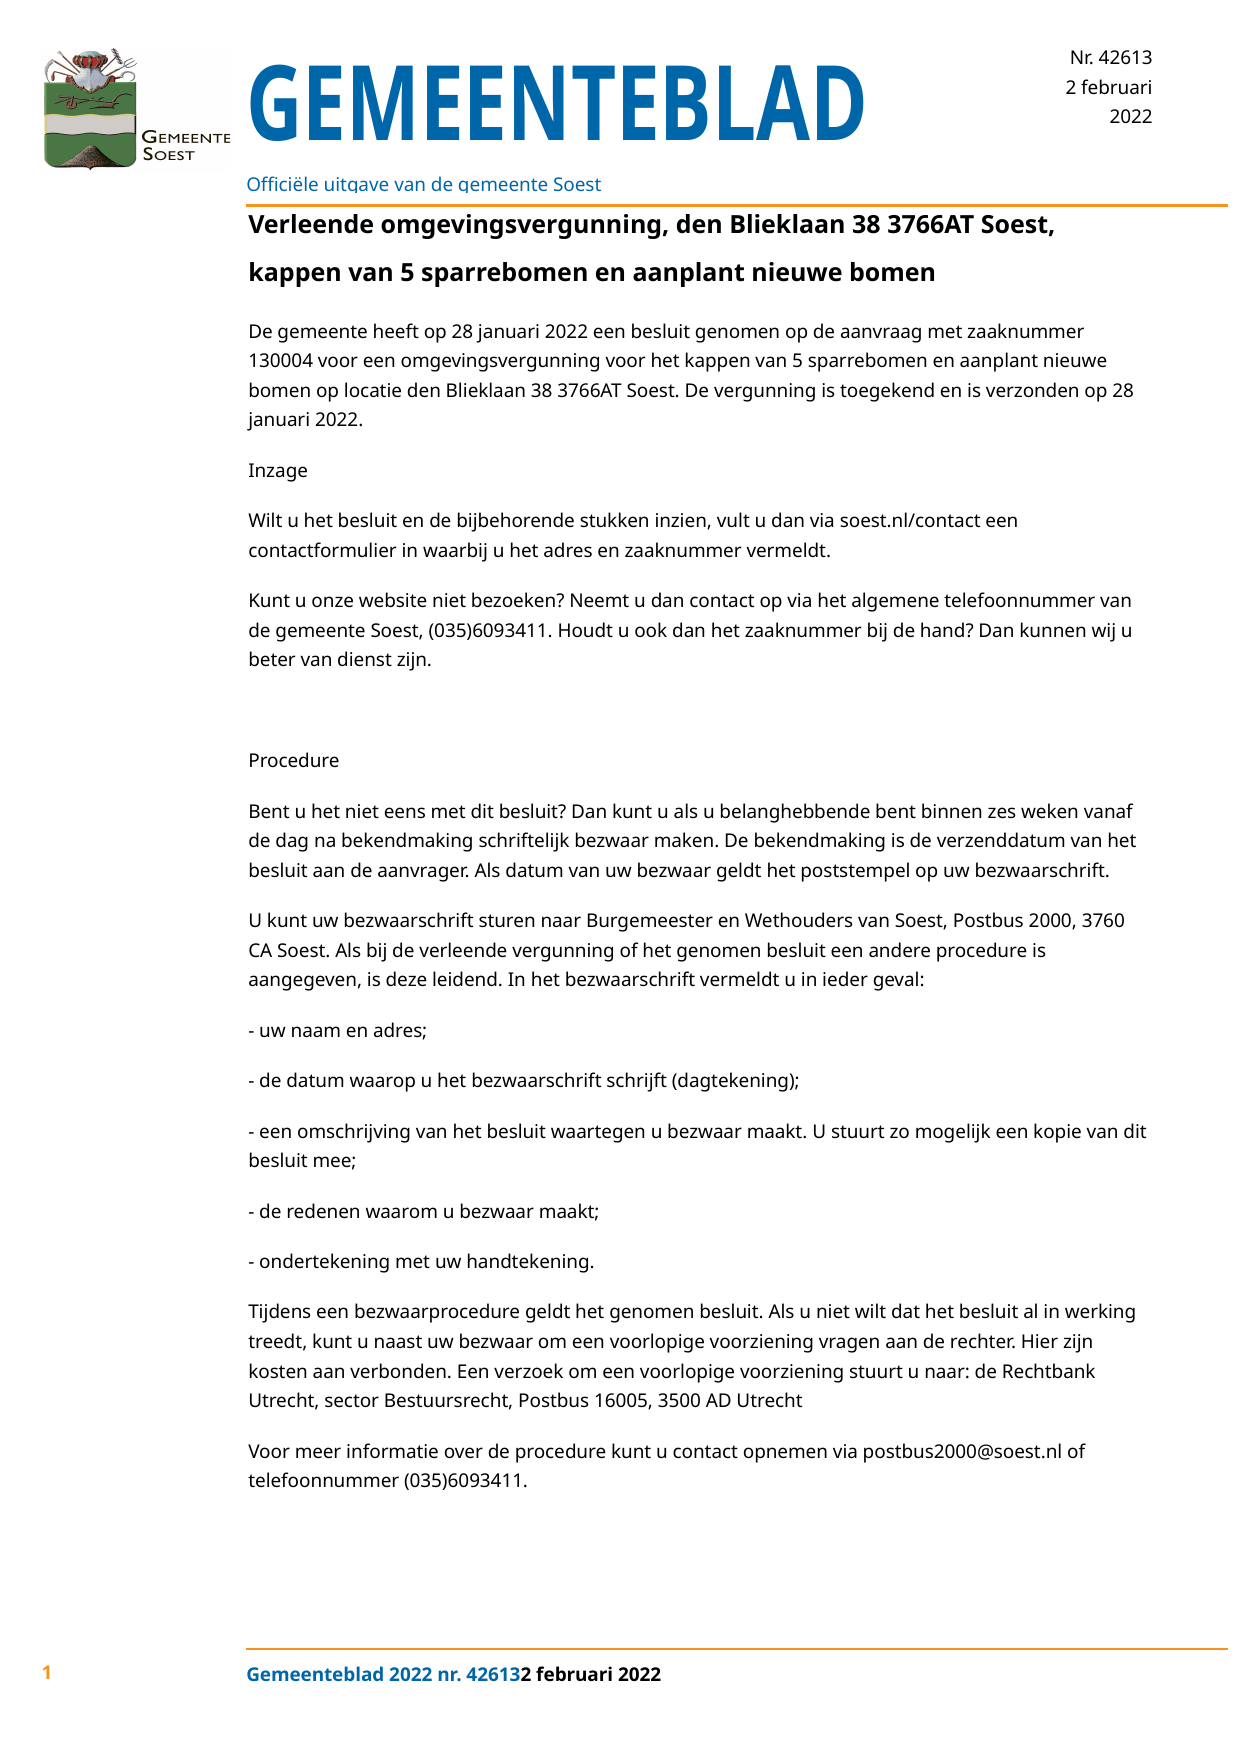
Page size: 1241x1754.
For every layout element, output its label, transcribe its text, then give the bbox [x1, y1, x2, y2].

text - een omschrijving van het besluit waartegen u bezwaar maakt. U stuurt zo mogelijk een kopie van dit besluit mee; [248, 1118, 1152, 1173]
text Procedure [248, 747, 1152, 773]
text Bent u het niet eens met dit besluit? Dan kunt u als u belanghebbende bent binnen zes weken vanaf de dag na bekendmaking schriftelijk bezwaar maken. De bekendmaking is de verzenddatum van het besluit aan de aanvrager. Als datum van uw bezwaar geldt het poststempel op uw bezwaarschrift. [248, 798, 1152, 883]
text - uw naam en adres; [248, 1017, 1152, 1043]
text Inzage [248, 457, 1152, 483]
text Tijdens een bezwaarprocedure geldt het genomen besluit. Als u niet wilt dat het besluit al in werking treedt, kunt u naast uw bezwaar om een voorlopige voorziening vragen aan de rechter. Hier zijn kosten aan verbonden. Een verzoek om een voorlopige voorziening stuurt u naar: de Rechtbank Utrecht, sector Bestuursrecht, Postbus 16005, 3500 AD Utrecht [248, 1299, 1152, 1413]
text Voor meer informatie over de procedure kunt u contact opnemen via postbus2000@soest.nl of telefoonnummer (035)6093411. [248, 1438, 1152, 1493]
text U kunt uw bezwaarschrift sturen naar Burgemeester en Wethouders van Soest, Postbus 2000, 3760 CA Soest. Als bij de verleende vergunning of het genomen besluit een andere procedure is aangegeven, is deze leidend. In het bezwaarschrift vermeldt u in ieder geval: [248, 907, 1152, 992]
text - de redenen waarom u bezwaar maakt; [248, 1198, 1152, 1224]
picture [41, 47, 231, 172]
text - de datum waarop u het bezwaarschrift schrijft (dagtekening); [248, 1067, 1152, 1093]
text - ondertekening met uw handtekening. [248, 1248, 1152, 1274]
text Kunt u onze website niet bezoeken? Neemt u dan contact op via het algemene telefoonnummer van de gemeente Soest, (035)6093411. Houdt u ook dan het zaaknummer bij de hand? Dan kunnen wij u beter van dienst zijn. [248, 587, 1152, 672]
text Verleende omgevingsvergunning, den Blieklaan 38 3766AT Soest, kappen van 5 sparrebomen en aanplant nieuwe bomen [248, 207, 1152, 288]
text De gemeente heeft op 28 januari 2022 een besluit genomen op de aanvraag met zaaknummer 130004 voor een omgevingsvergunning voor het kappen van 5 sparrebomen en aanplant nieuwe bomen op locatie den Blieklaan 38 3766AT Soest. De vergunning is toegekend en is verzonden op 28 januari 2022. [248, 318, 1152, 432]
text Wilt u het besluit en de bijbehorende stukken inzien, vult u dan via soest.nl/contact een contactformulier in waarbij u het adres en zaaknummer vermeldt. [248, 507, 1152, 563]
